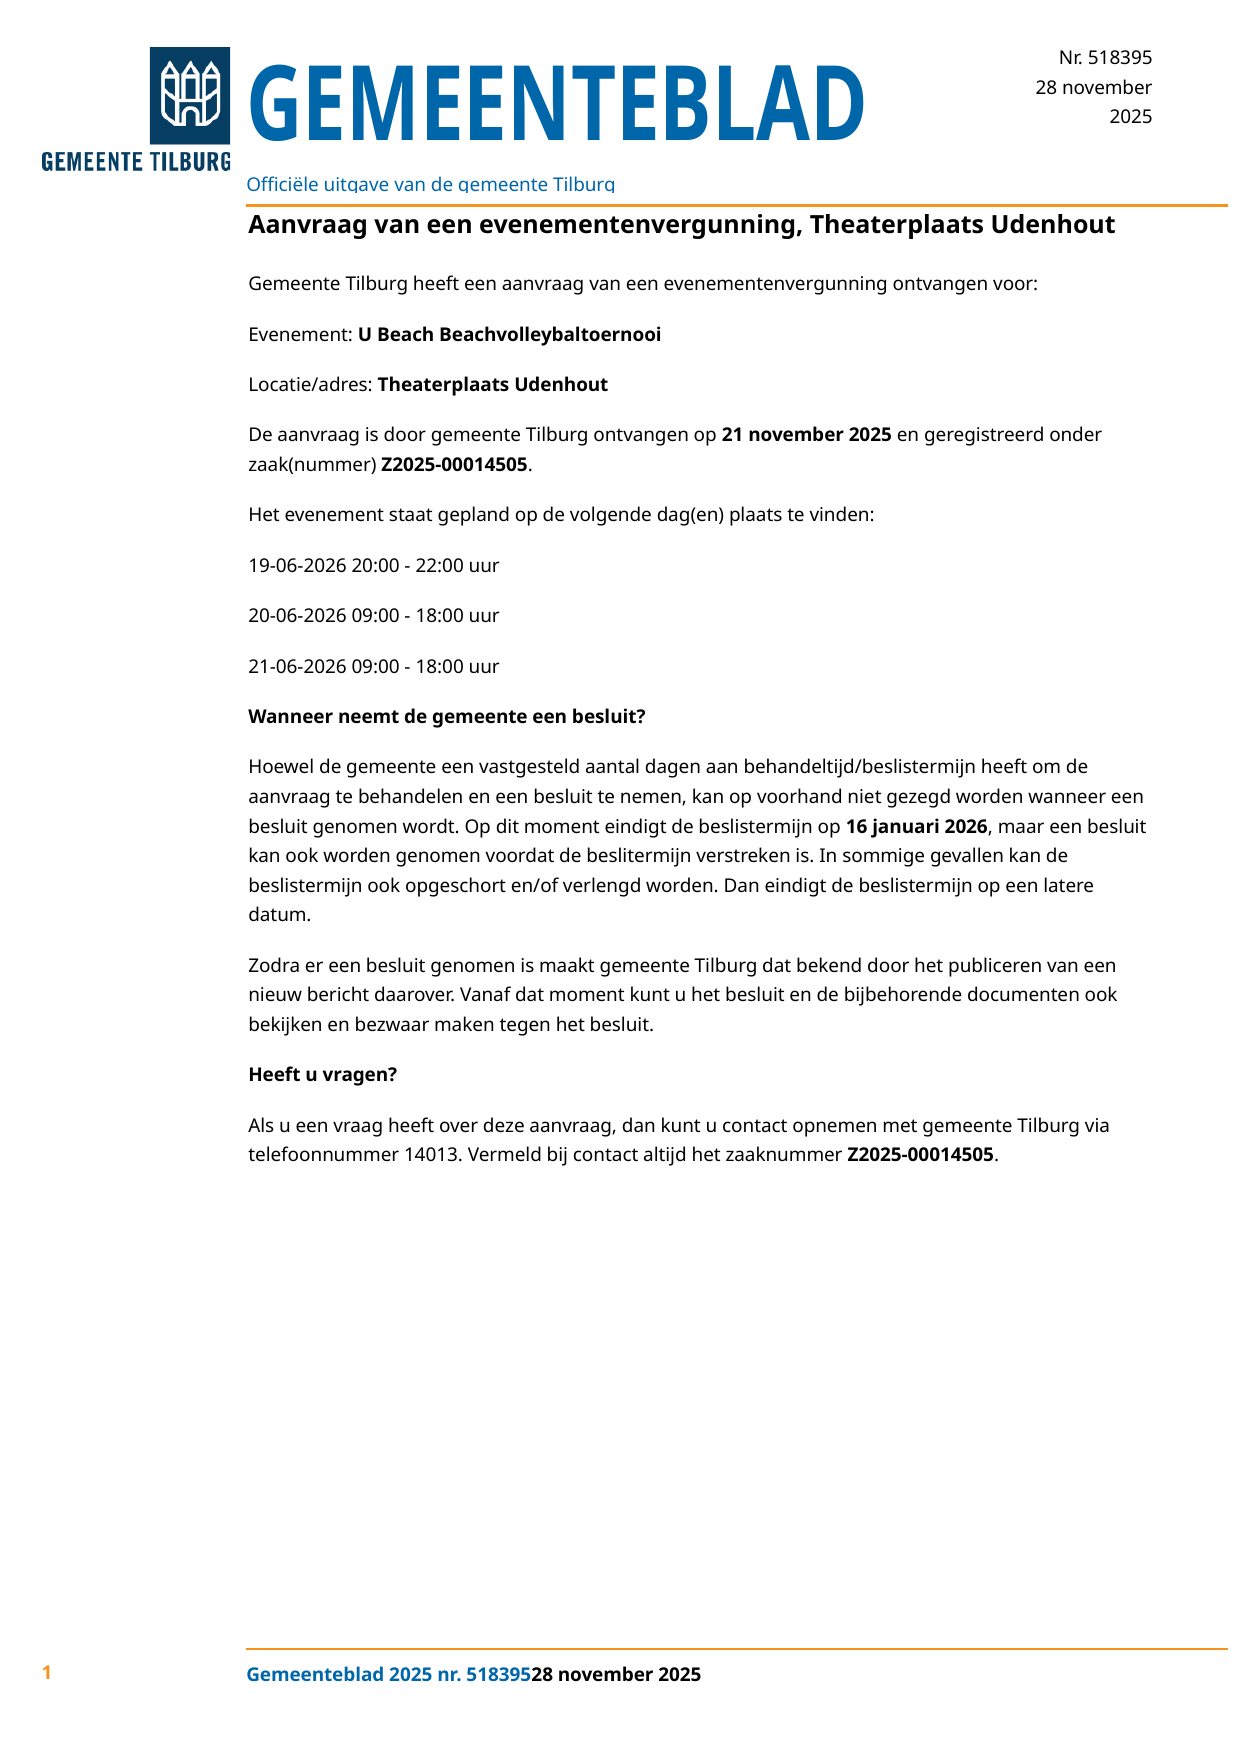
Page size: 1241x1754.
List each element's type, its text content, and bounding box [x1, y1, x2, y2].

text 19-06-2026 20:00 - 22:00 uur [248, 552, 1152, 578]
text Hoewel de gemeente een vastgesteld aantal dagen aan behandeltijd/beslistermijn heeft om de aanvraag te behandelen en een besluit te nemen, kan op voorhand niet gezegd worden wanneer een besluit genomen wordt. Op dit moment eindigt de beslistermijn op 16 januari 2026, maar een besluit kan ook worden genomen voordat de beslitermijn verstreken is. In sommige gevallen kan de beslistermijn ook opgeschort en/of verlengd worden. Dan eindigt de beslistermijn op een latere datum. [248, 754, 1152, 927]
text Aanvraag van een evenementenvergunning, Theaterplaats Udenhout [248, 207, 1152, 241]
text Wanneer neemt de gemeente een besluit? [248, 703, 1152, 729]
text 21-06-2026 09:00 - 18:00 uur [248, 653, 1152, 678]
text De aanvraag is door gemeente Tilburg ontvangen op 21 november 2025 en geregistreerd onder zaak(nummer) Z2025-00014505. [248, 422, 1152, 477]
text Gemeente Tilburg heeft een aanvraag van een evenementenvergunning ontvangen voor: [248, 270, 1152, 296]
text Evenement: U Beach Beachvolleybaltoernooi [248, 321, 1152, 346]
picture [41, 47, 231, 172]
text Heeft u vragen? [248, 1062, 1152, 1087]
text Zodra er een besluit genomen is maakt gemeente Tilburg dat bekend door het publiceren van een nieuw bericht daarover. Vanaf dat moment kunt u het besluit en de bijbehorende documenten ook bekijken en bezwaar maken tegen het besluit. [248, 952, 1152, 1037]
text 20-06-2026 09:00 - 18:00 uur [248, 602, 1152, 628]
text Het evenement staat gepland op de volgende dag(en) plaats te vinden: [248, 502, 1152, 527]
text Locatie/adres: Theaterplaats Udenhout [248, 371, 1152, 397]
text Als u een vraag heeft over deze aanvraag, dan kunt u contact opnemen met gemeente Tilburg via telefoonnummer 14013. Vermeld bij contact altijd het zaaknummer Z2025-00014505. [248, 1112, 1152, 1167]
